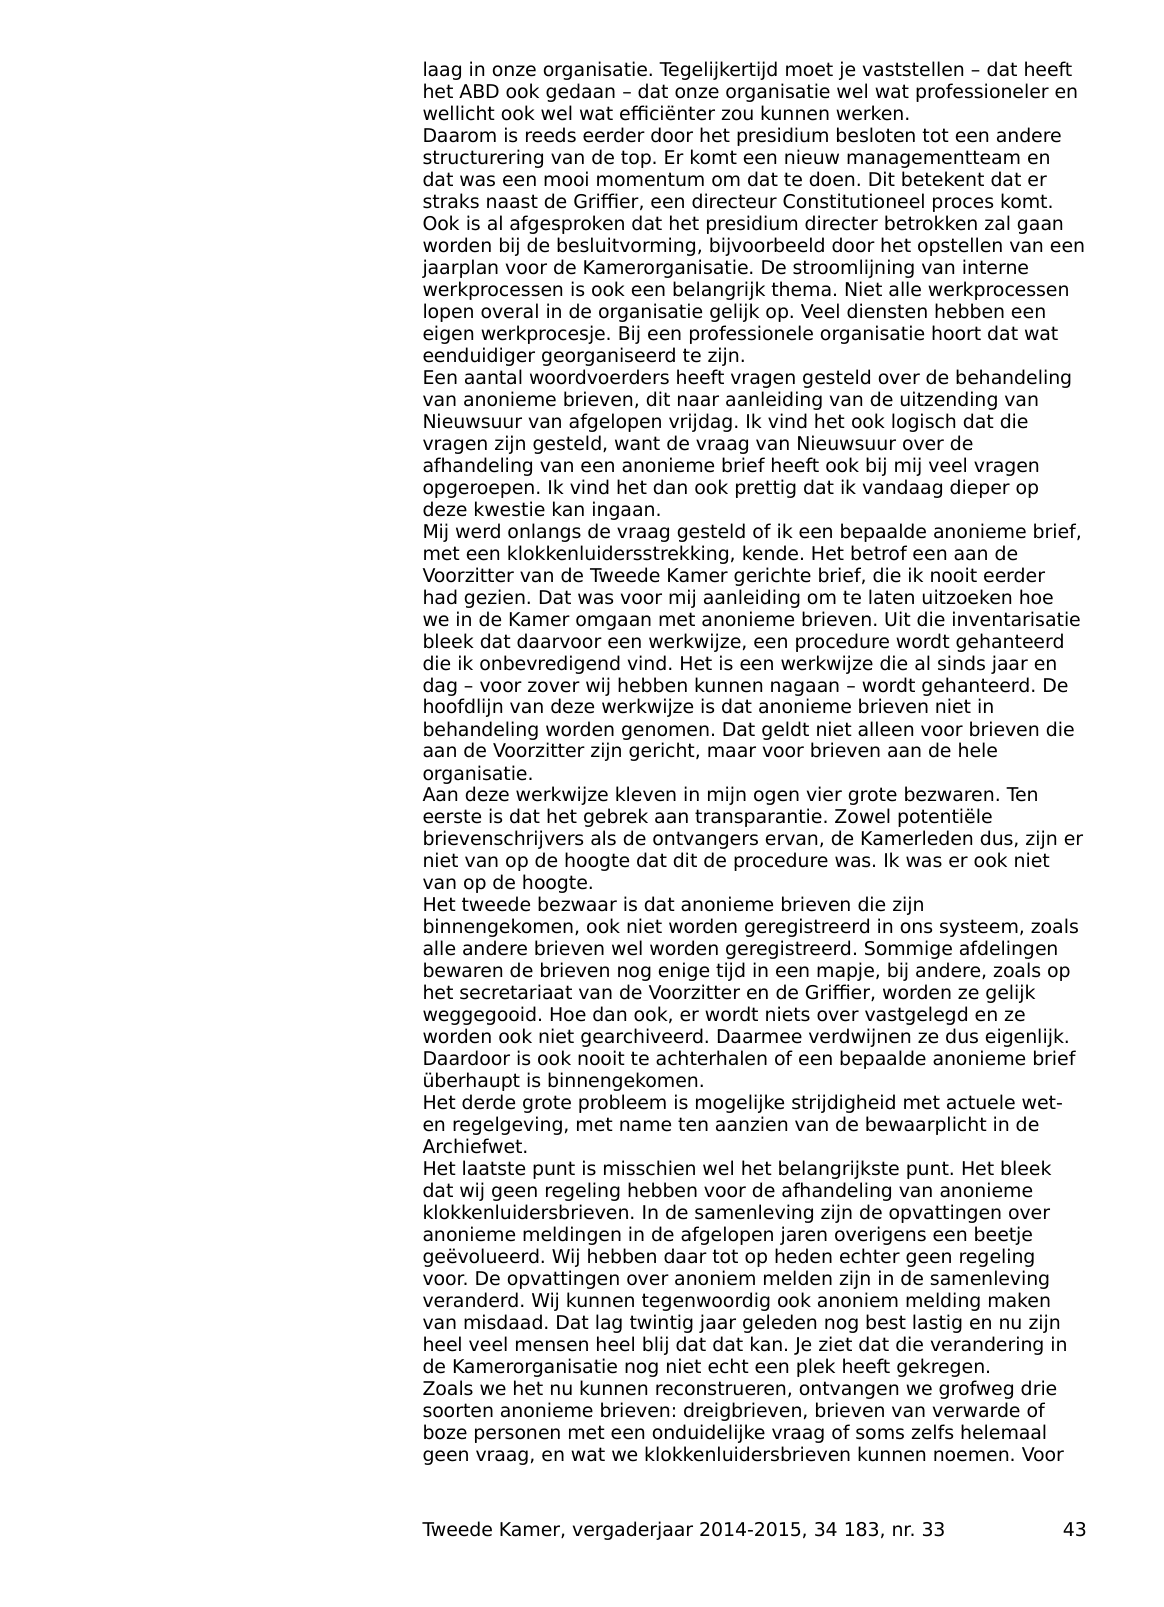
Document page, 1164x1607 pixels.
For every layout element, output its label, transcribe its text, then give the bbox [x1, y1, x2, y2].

text Het laatste punt is misschien wel het belangrijkste punt. Het bleek dat wij geen regeling hebben voor de afhandeling van anonieme klokkenluidersbrieven. In de samenleving zijn de opvattingen over anonieme meldingen in de afgelopen jaren overigens een beetje geëvolueerd. Wij hebben daar tot op heden echter geen regeling voor. De opvattingen over anoniem melden zijn in de samenleving veranderd. Wij kunnen tegenwoordig ook anoniem melding maken van misdaad. Dat lag twintig jaar geleden nog best lastig en nu zijn heel veel mensen heel blij dat dat kan. Je ziet dat die verandering in de Kamerorganisatie nog niet echt een plek heeft gekregen. [422, 1158, 1087, 1378]
text Mij werd onlangs de vraag gesteld of ik een bepaalde anonieme brief, met een klokkenluidersstrekking, kende. Het betrof een aan de Voorzitter van de Tweede Kamer gerichte brief, die ik nooit eerder had gezien. Dat was voor mij aanleiding om te laten uitzoeken hoe we in de Kamer omgaan met anonieme brieven. Uit die inventarisatie bleek dat daarvoor een werkwijze, een procedure wordt gehanteerd die ik onbevredigend vind. Het is een werkwijze die al sinds jaar en dag – voor zover wij hebben kunnen nagaan – wordt gehanteerd. De hoofdlijn van deze werkwijze is dat anonieme brieven niet in behandeling worden genomen. Dat geldt niet alleen voor brieven die aan de Voorzitter zijn gericht, maar voor brieven aan de hele organisatie. [422, 521, 1087, 784]
text Het derde grote probleem is mogelijke strijdigheid met actuele wet- en regelgeving, met name ten aanzien van de bewaarplicht in de Archiefwet. [422, 1092, 1087, 1158]
text Aan deze werkwijze kleven in mijn ogen vier grote bezwaren. Ten eerste is dat het gebrek aan transparantie. Zowel potentiële brievenschrijvers als de ontvangers ervan, de Kamerleden dus, zijn er niet van op de hoogte dat dit de procedure was. Ik was er ook niet van op de hoogte. [422, 784, 1087, 894]
text laag in onze organisatie. Tegelijkertijd moet je vaststellen – dat heeft het ABD ook gedaan – dat onze organisatie wel wat professioneler en wellicht ook wel wat efficiënter zou kunnen werken. [422, 59, 1087, 125]
text Het tweede bezwaar is dat anonieme brieven die zijn binnengekomen, ook niet worden geregistreerd in ons systeem, zoals alle andere brieven wel worden geregistreerd. Sommige afdelingen bewaren de brieven nog enige tijd in een mapje, bij andere, zoals op het secretariaat van de Voorzitter en de Griffier, worden ze gelijk weggegooid. Hoe dan ook, er wordt niets over vastgelegd en ze worden ook niet gearchiveerd. Daarmee verdwijnen ze dus eigenlijk. Daardoor is ook nooit te achterhalen of een bepaalde anonieme brief überhaupt is binnengekomen. [422, 894, 1087, 1092]
text Zoals we het nu kunnen reconstrueren, ontvangen we grofweg drie soorten anonieme brieven: dreigbrieven, brieven van verwarde of boze personen met een onduidelijke vraag of soms zelfs helemaal geen vraag, en wat we klokkenluidersbrieven kunnen noemen. Voor [422, 1378, 1087, 1466]
text Daarom is reeds eerder door het presidium besloten tot een andere structurering van de top. Er komt een nieuw managementteam en dat was een mooi momentum om dat te doen. Dit betekent dat er straks naast de Griffier, een directeur Constitutioneel proces komt. Ook is al afgesproken dat het presidium directer betrokken zal gaan worden bij de besluitvorming, bijvoorbeeld door het opstellen van een jaarplan voor de Kamerorganisatie. De stroomlijning van interne werkprocessen is ook een belangrijk thema. Niet alle werkprocessen lopen overal in de organisatie gelijk op. Veel diensten hebben een eigen werkprocesje. Bij een professionele organisatie hoort dat wat eenduidiger georganiseerd te zijn. [422, 125, 1087, 367]
text Een aantal woordvoerders heeft vragen gesteld over de behandeling van anonieme brieven, dit naar aanleiding van de uitzending van Nieuwsuur van afgelopen vrijdag. Ik vind het ook logisch dat die vragen zijn gesteld, want de vraag van Nieuwsuur over de afhandeling van een anonieme brief heeft ook bij mij veel vragen opgeroepen. Ik vind het dan ook prettig dat ik vandaag dieper op deze kwestie kan ingaan. [422, 367, 1087, 521]
